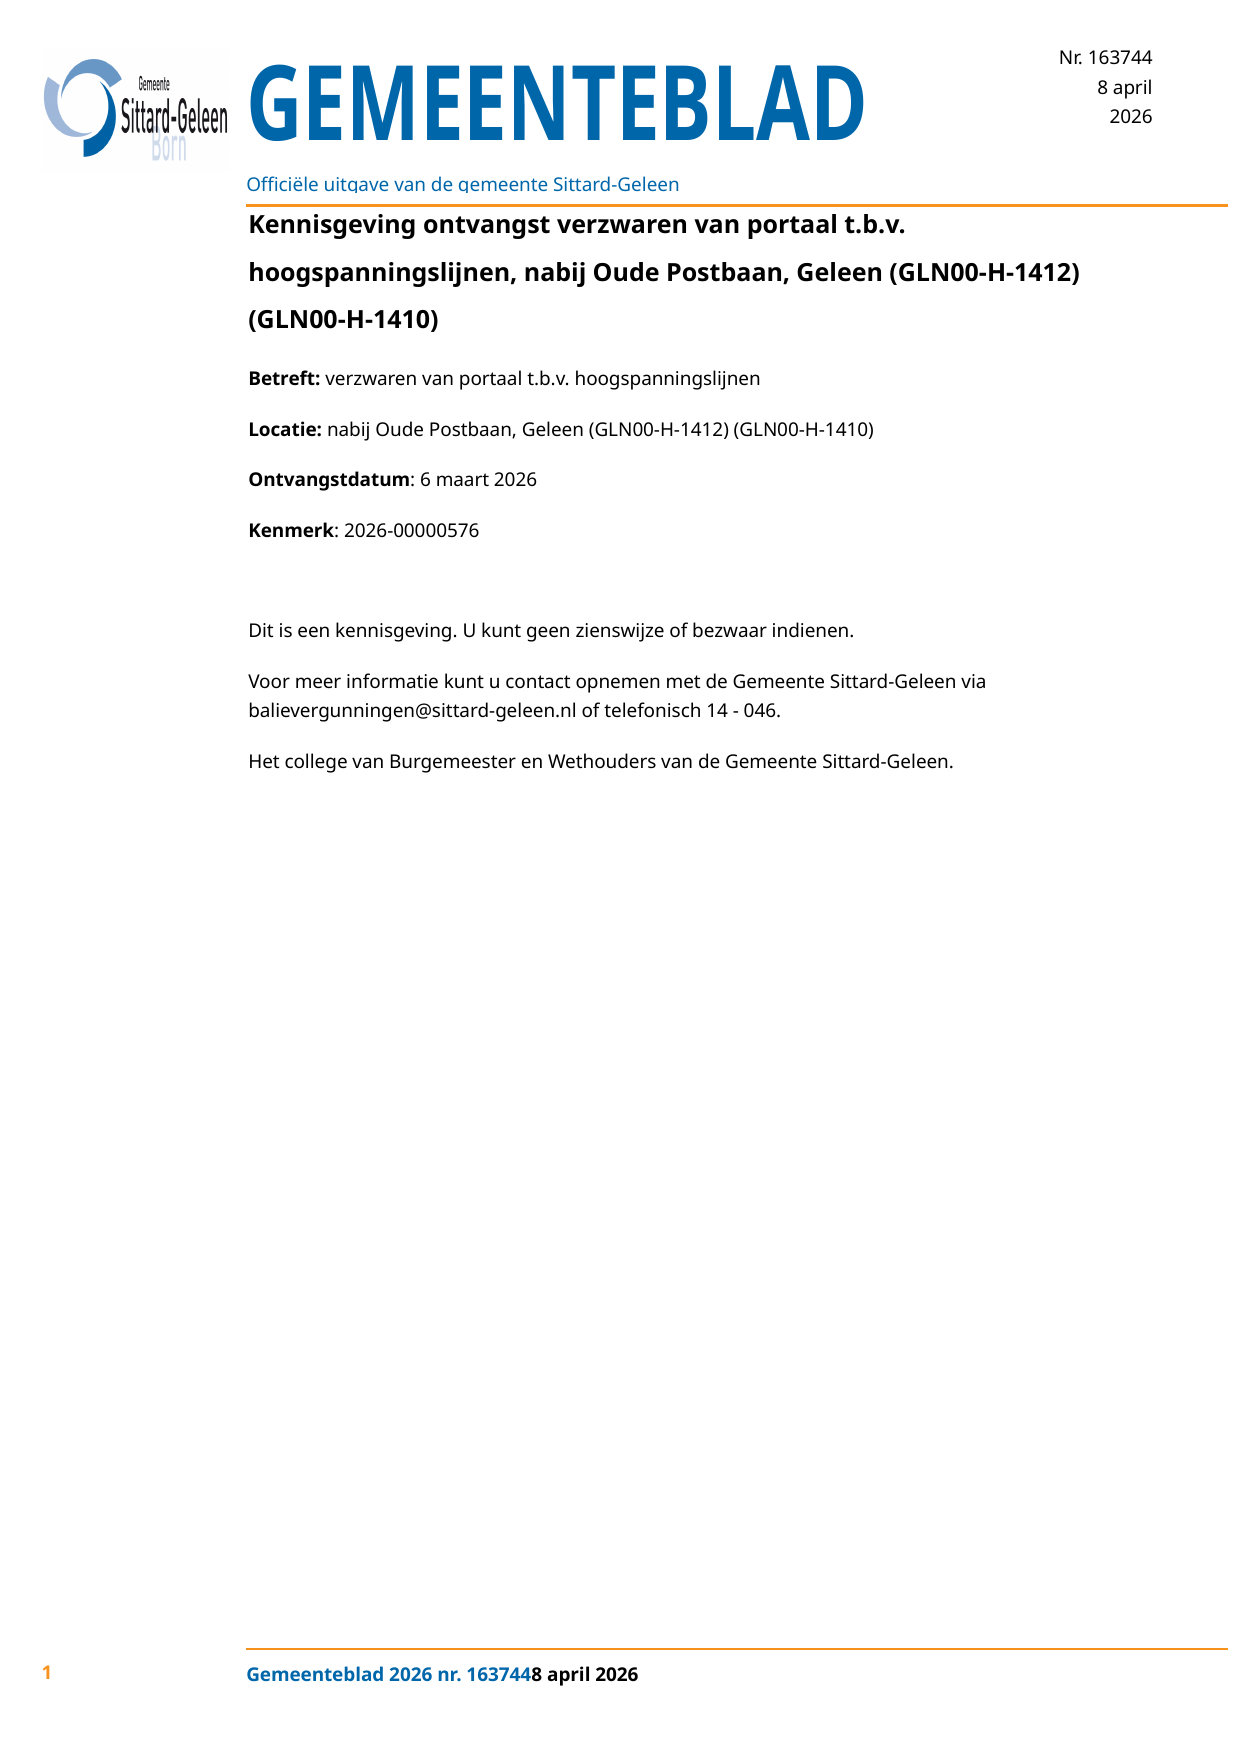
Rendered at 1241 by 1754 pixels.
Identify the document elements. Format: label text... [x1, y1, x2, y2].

text Locatie: nabij Oude Postbaan, Geleen (GLN00-H-1412) (GLN00-H-1410) [248, 416, 1152, 442]
text Voor meer informatie kunt u contact opnemen met de Gemeente Sittard-Geleen via balievergunningen@sittard-geleen.nl of telefonisch 14 - 046. [248, 668, 1152, 723]
picture [41, 47, 231, 172]
text Ontvangstdatum: 6 maart 2026 [248, 466, 1152, 492]
text Betreft: verzwaren van portaal t.b.v. hoogspanningslijnen [248, 366, 1152, 391]
text Dit is een kennisgeving. U kunt geen zienswijze of bezwaar indienen. [248, 618, 1152, 643]
text Het college van Burgemeester en Wethouders van de Gemeente Sittard-Geleen. [248, 748, 1152, 774]
text Kennisgeving ontvangst verzwaren van portaal t.b.v. hoogspanningslijnen, nabij Oude Postbaan, Geleen (GLN00-H-1412) (GLN00-H-1410) [248, 207, 1152, 336]
text Kenmerk: 2026-00000576 [248, 517, 1152, 542]
